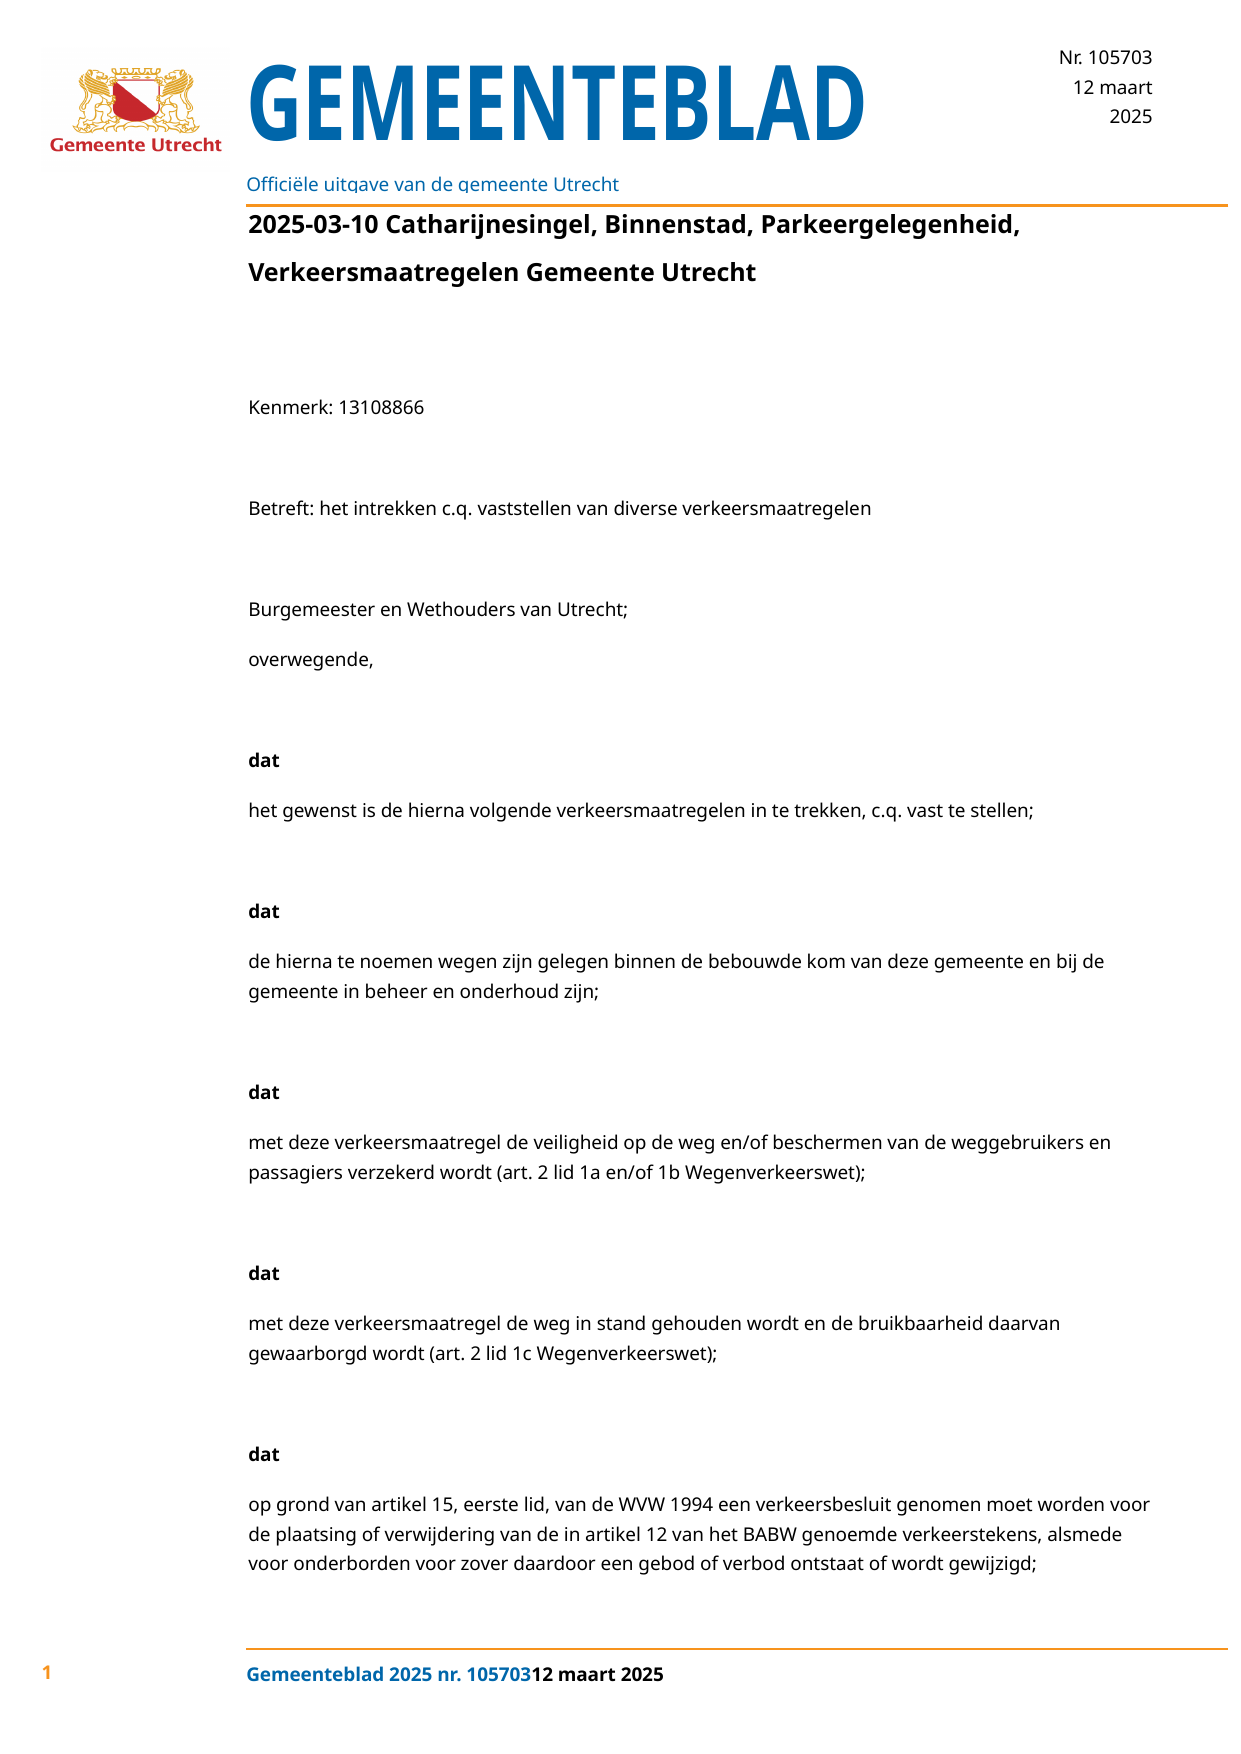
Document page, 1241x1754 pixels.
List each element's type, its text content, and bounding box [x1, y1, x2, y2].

text Betreft: het intrekken c.q. vaststellen van diverse verkeersmaatregelen [248, 495, 1152, 521]
text dat [248, 747, 1152, 773]
text 2025-03-10 Catharijnesingel, Binnenstad, Parkeergelegenheid, Verkeersmaatregelen Gemeente Utrecht [248, 207, 1152, 288]
text dat [248, 1079, 1152, 1105]
text met deze verkeersmaatregel de veiligheid op de weg en/of beschermen van de weggebruikers en passagiers verzekerd wordt (art. 2 lid 1a en/of 1b Wegenverkeerswet); [248, 1129, 1152, 1185]
text dat [248, 898, 1152, 924]
text overwegende, [248, 646, 1152, 672]
text op grond van artikel 15, eerste lid, van de WVW 1994 een verkeersbesluit genomen moet worden voor de plaatsing of verwijdering van de in artikel 12 van het BABW genoemde verkeerstekens, alsmede voor onderborden voor zover daardoor een gebod of verbod ontstaat of wordt gewijzigd; [248, 1491, 1152, 1576]
text Burgemeester en Wethouders van Utrecht; [248, 596, 1152, 621]
text dat [248, 1260, 1152, 1286]
text Kenmerk: 13108866 [248, 394, 1152, 420]
text met deze verkeersmaatregel de weg in stand gehouden wordt en de bruikbaarheid daarvan gewaarborgd wordt (art. 2 lid 1c Wegenverkeerswet); [248, 1310, 1152, 1366]
text dat [248, 1441, 1152, 1466]
text het gewenst is de hierna volgende verkeersmaatregelen in te trekken, c.q. vast te stellen; [248, 797, 1152, 823]
picture [41, 47, 231, 172]
text de hierna te noemen wegen zijn gelegen binnen de bebouwde kom van deze gemeente en bij de gemeente in beheer en onderhoud zijn; [248, 949, 1152, 1004]
